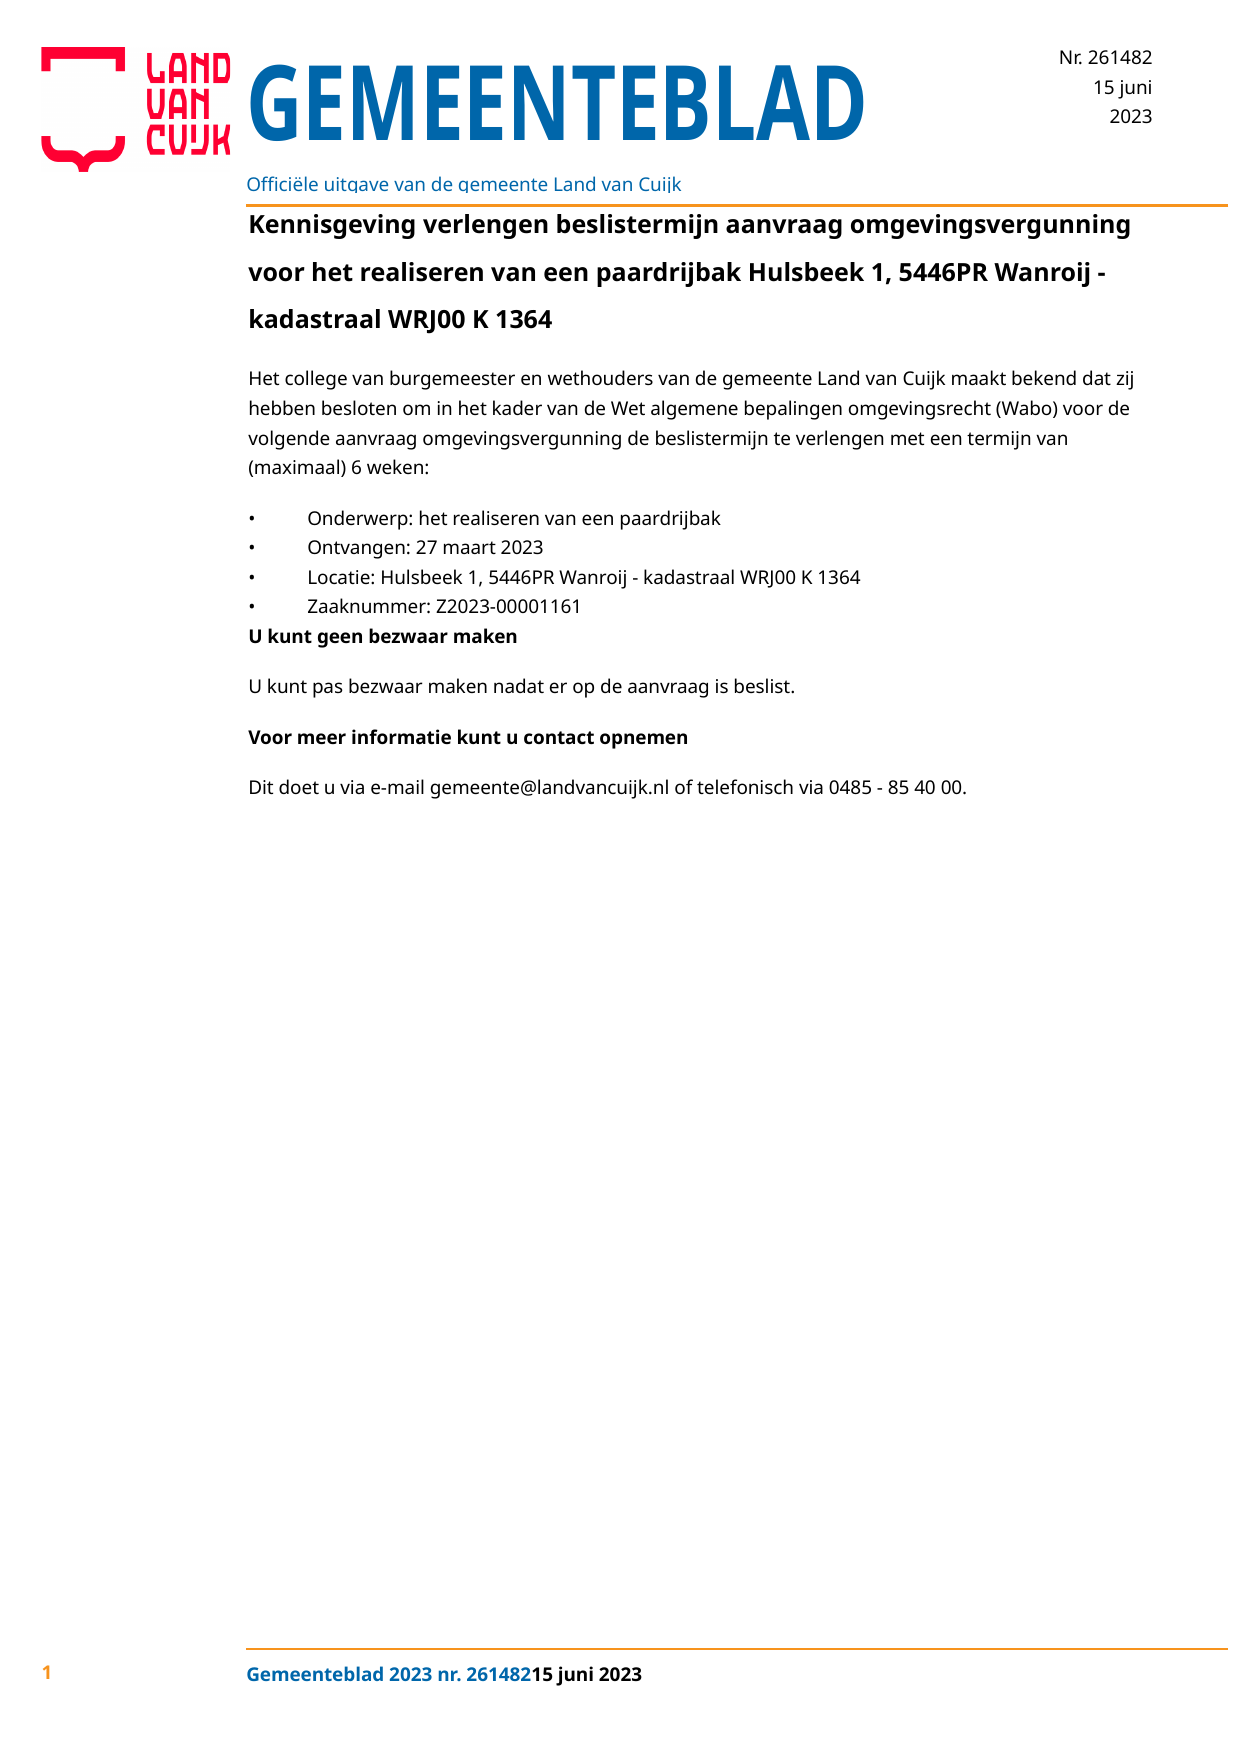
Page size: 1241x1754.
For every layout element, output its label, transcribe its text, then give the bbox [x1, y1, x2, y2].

list Zaaknummer: Z2023-00001161 [248, 593, 1152, 619]
text Kennisgeving verlengen beslistermijn aanvraag omgevingsvergunning voor het realiseren van een paardrijbak Hulsbeek 1, 5446PR Wanroij - kadastraal WRJ00 K 1364 [248, 207, 1152, 336]
text Het college van burgemeester en wethouders van de gemeente Land van Cuijk maakt bekend dat zij hebben besloten om in het kader van de Wet algemene bepalingen omgevingsrecht (Wabo) voor de volgende aanvraag omgevingsvergunning de beslistermijn te verlengen met een termijn van (maximaal) 6 weken: [248, 366, 1152, 480]
text Voor meer informatie kunt u contact opnemen [248, 724, 1152, 749]
list Locatie: Hulsbeek 1, 5446PR Wanroij - kadastraal WRJ00 K 1364 [248, 564, 1152, 589]
text Dit doet u via e-mail gemeente@landvancuijk.nl of telefonisch via 0485 - 85 40 00. [248, 774, 1152, 800]
list Onderwerp: het realiseren van een paardrijbak [248, 505, 1152, 530]
text U kunt geen bezwaar maken [248, 623, 1152, 649]
picture [41, 47, 231, 172]
list Ontvangen: 27 maart 2023 [248, 534, 1152, 560]
text U kunt pas bezwaar maken nadat er op de aanvraag is beslist. [248, 673, 1152, 699]
